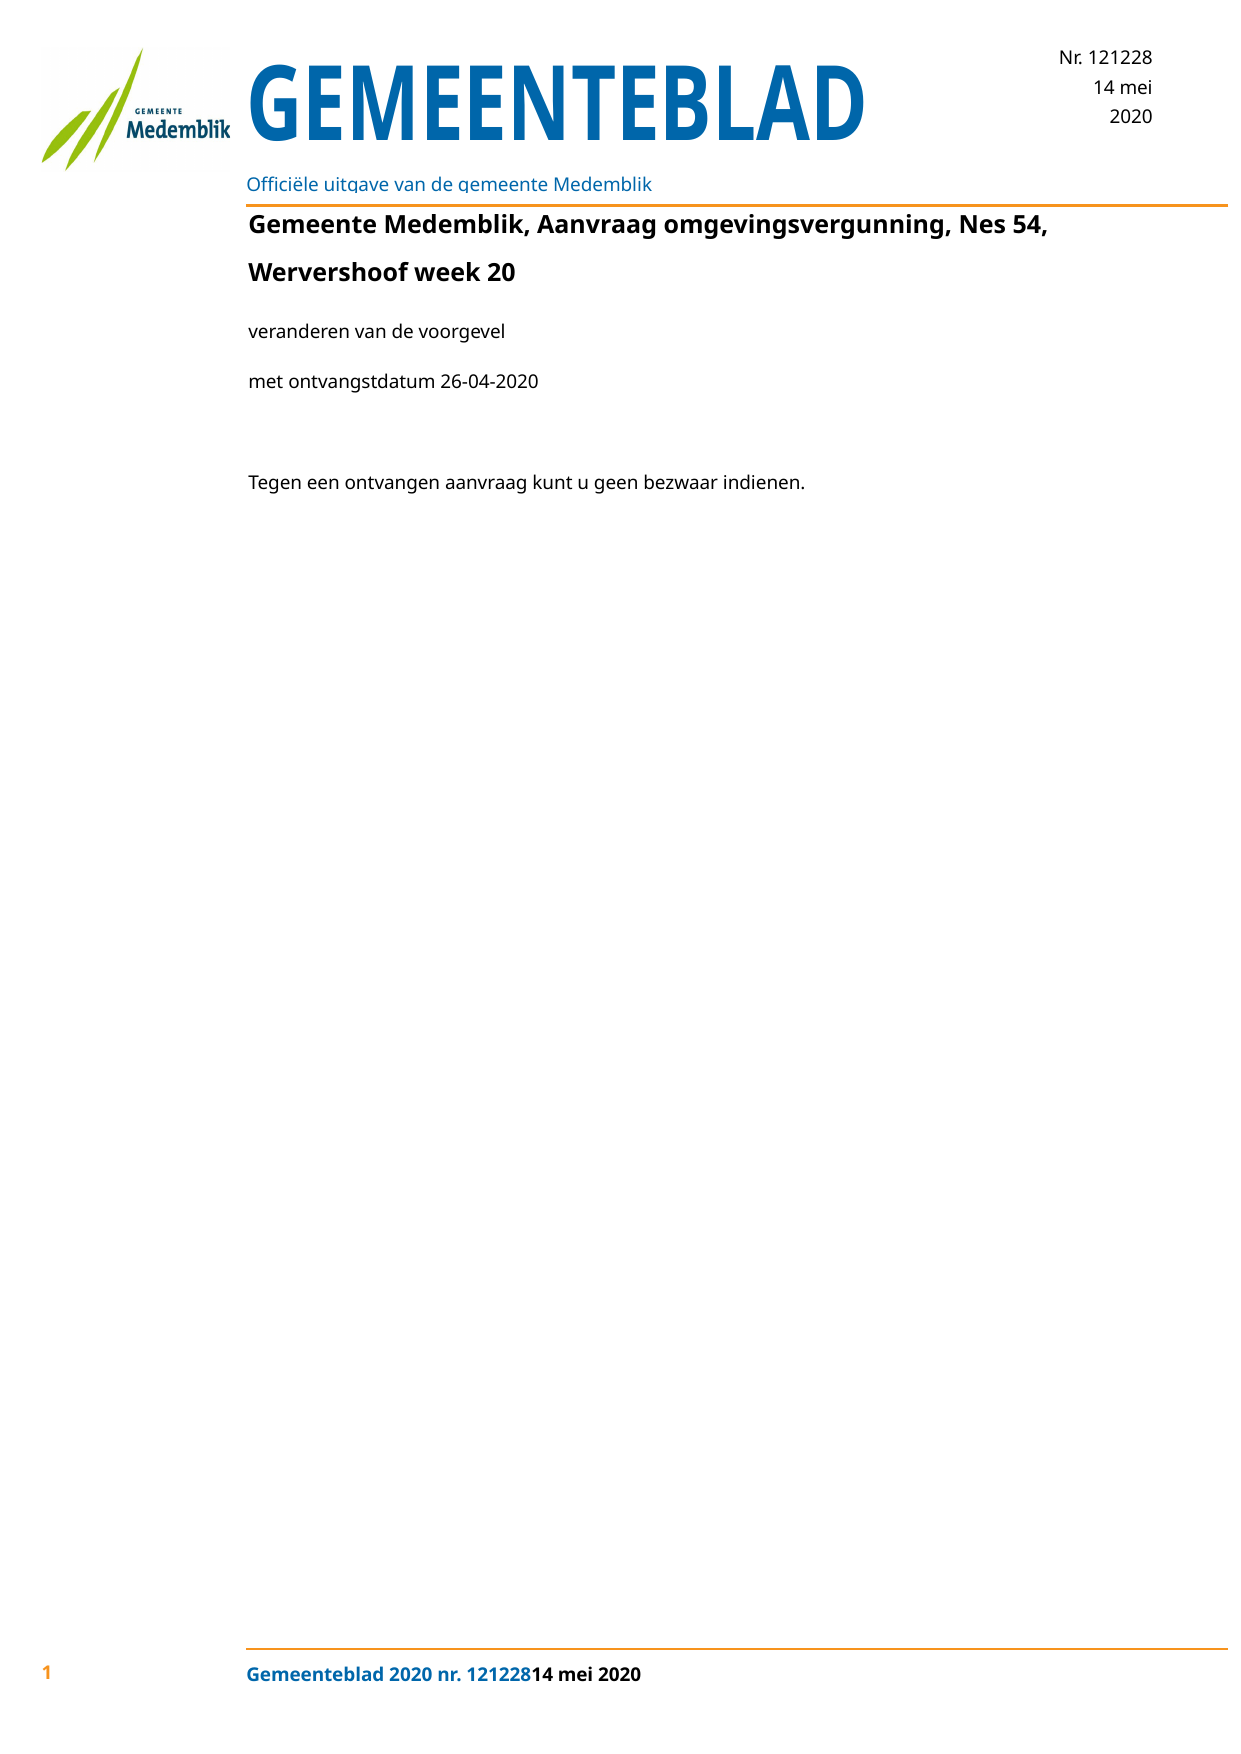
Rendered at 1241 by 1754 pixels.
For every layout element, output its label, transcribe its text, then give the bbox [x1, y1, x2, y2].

text Tegen een ontvangen aanvraag kunt u geen bezwaar indienen. [248, 469, 1152, 495]
text met ontvangstdatum 26-04-2020 [248, 368, 1152, 394]
text Gemeente Medemblik, Aanvraag omgevingsvergunning, Nes 54, Wervershoof week 20 [248, 207, 1152, 288]
picture [41, 47, 231, 172]
text veranderen van de voorgevel [248, 318, 1152, 344]
